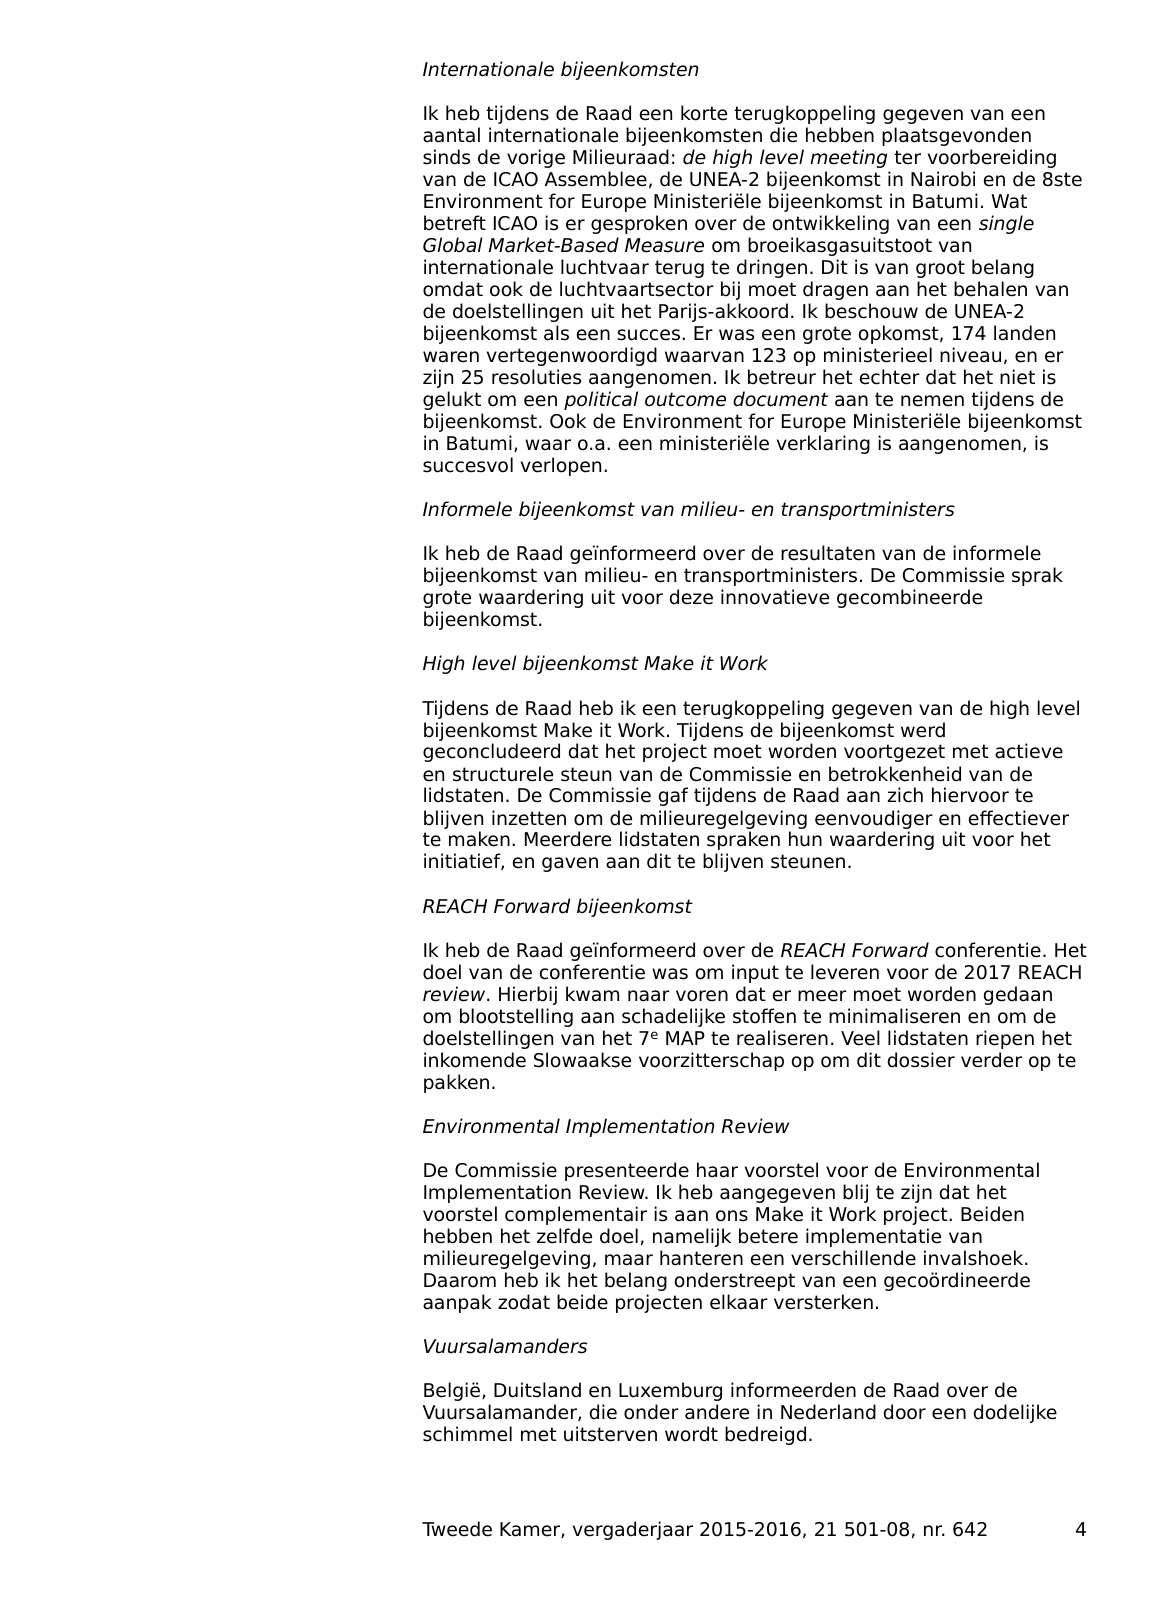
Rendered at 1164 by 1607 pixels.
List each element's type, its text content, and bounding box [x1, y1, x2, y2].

text De Commissie presenteerde haar voorstel voor de Environmental Implementation Review. Ik heb aangegeven blij te zijn dat het voorstel complementair is aan ons Make it Work project. Beiden hebben het zelfde doel, namelijk betere implementatie van milieuregelgeving, maar hanteren een verschillende invalshoek. Daarom heb ik het belang onderstreept van een gecoördineerde aanpak zodat beide projecten elkaar versterken. [422, 1160, 1087, 1314]
subtitle Vuursalamanders [422, 1336, 1087, 1358]
text Tijdens de Raad heb ik een terugkoppeling gegeven van de high level bijeenkomst Make it Work. Tijdens de bijeenkomst werd geconcludeerd dat het project moet worden voortgezet met actieve en structurele steun van de Commissie en betrokkenheid van de lidstaten. De Commissie gaf tijdens de Raad aan zich hiervoor te blijven inzetten om de milieuregelgeving eenvoudiger en effectiever te maken. Meerdere lidstaten spraken hun waardering uit voor het initiatief, en gaven aan dit te blijven steunen. [422, 697, 1087, 873]
subtitle High level bijeenkomst Make it Work [422, 653, 1087, 675]
text Ik heb tijdens de Raad een korte terugkoppeling gegeven van een aantal internationale bijeenkomsten die hebben plaatsgevonden sinds de vorige Milieuraad: de high level meeting ter voorbereiding van de ICAO Assemblee, de UNEA-2 bijeenkomst in Nairobi en de 8ste Environment for Europe Ministeriële bijeenkomst in Batumi. Wat betreft ICAO is er gesproken over de ontwikkeling van een single Global Market-Based Measure om broeikasgasuitstoot van internationale luchtvaar terug te dringen. Dit is van groot belang omdat ook de luchtvaartsector bij moet dragen aan het behalen van de doelstellingen uit het Parijs-akkoord. Ik beschouw de UNEA-2 bijeenkomst als een succes. Er was een grote opkomst, 174 landen waren vertegenwoordigd waarvan 123 op ministerieel niveau, en er zijn 25 resoluties aangenomen. Ik betreur het echter dat het niet is gelukt om een political outcome document aan te nemen tijdens de bijeenkomst. Ook de Environment for Europe Ministeriële bijeenkomst in Batumi, waar o.a. een ministeriële verklaring is aangenomen, is succesvol verlopen. [422, 103, 1087, 477]
text België, Duitsland en Luxemburg informeerden de Raad over de Vuursalamander, die onder andere in Nederland door een dodelijke schimmel met uitsterven wordt bedreigd. [422, 1380, 1087, 1446]
text Ik heb de Raad geïnformeerd over de resultaten van de informele bijeenkomst van milieu- en transportministers. De Commissie sprak grote waardering uit voor deze innovatieve gecombineerde bijeenkomst. [422, 543, 1087, 631]
text Ik heb de Raad geïnformeerd over de REACH Forward conferentie. Het doel van de conferentie was om input te leveren voor de 2017 REACH review. Hierbij kwam naar voren dat er meer moet worden gedaan om blootstelling aan schadelijke stoffen te minimaliseren en om de doelstellingen van het 7e MAP te realiseren. Veel lidstaten riepen het inkomende Slowaakse voorzitterschap op om dit dossier verder op te pakken. [422, 940, 1087, 1093]
subtitle Informele bijeenkomst van milieu- en transportministers [422, 499, 1087, 521]
subtitle REACH Forward bijeenkomst [422, 896, 1087, 917]
subtitle Internationale bijeenkomsten [422, 59, 1087, 81]
subtitle Environmental Implementation Review [422, 1116, 1087, 1138]
